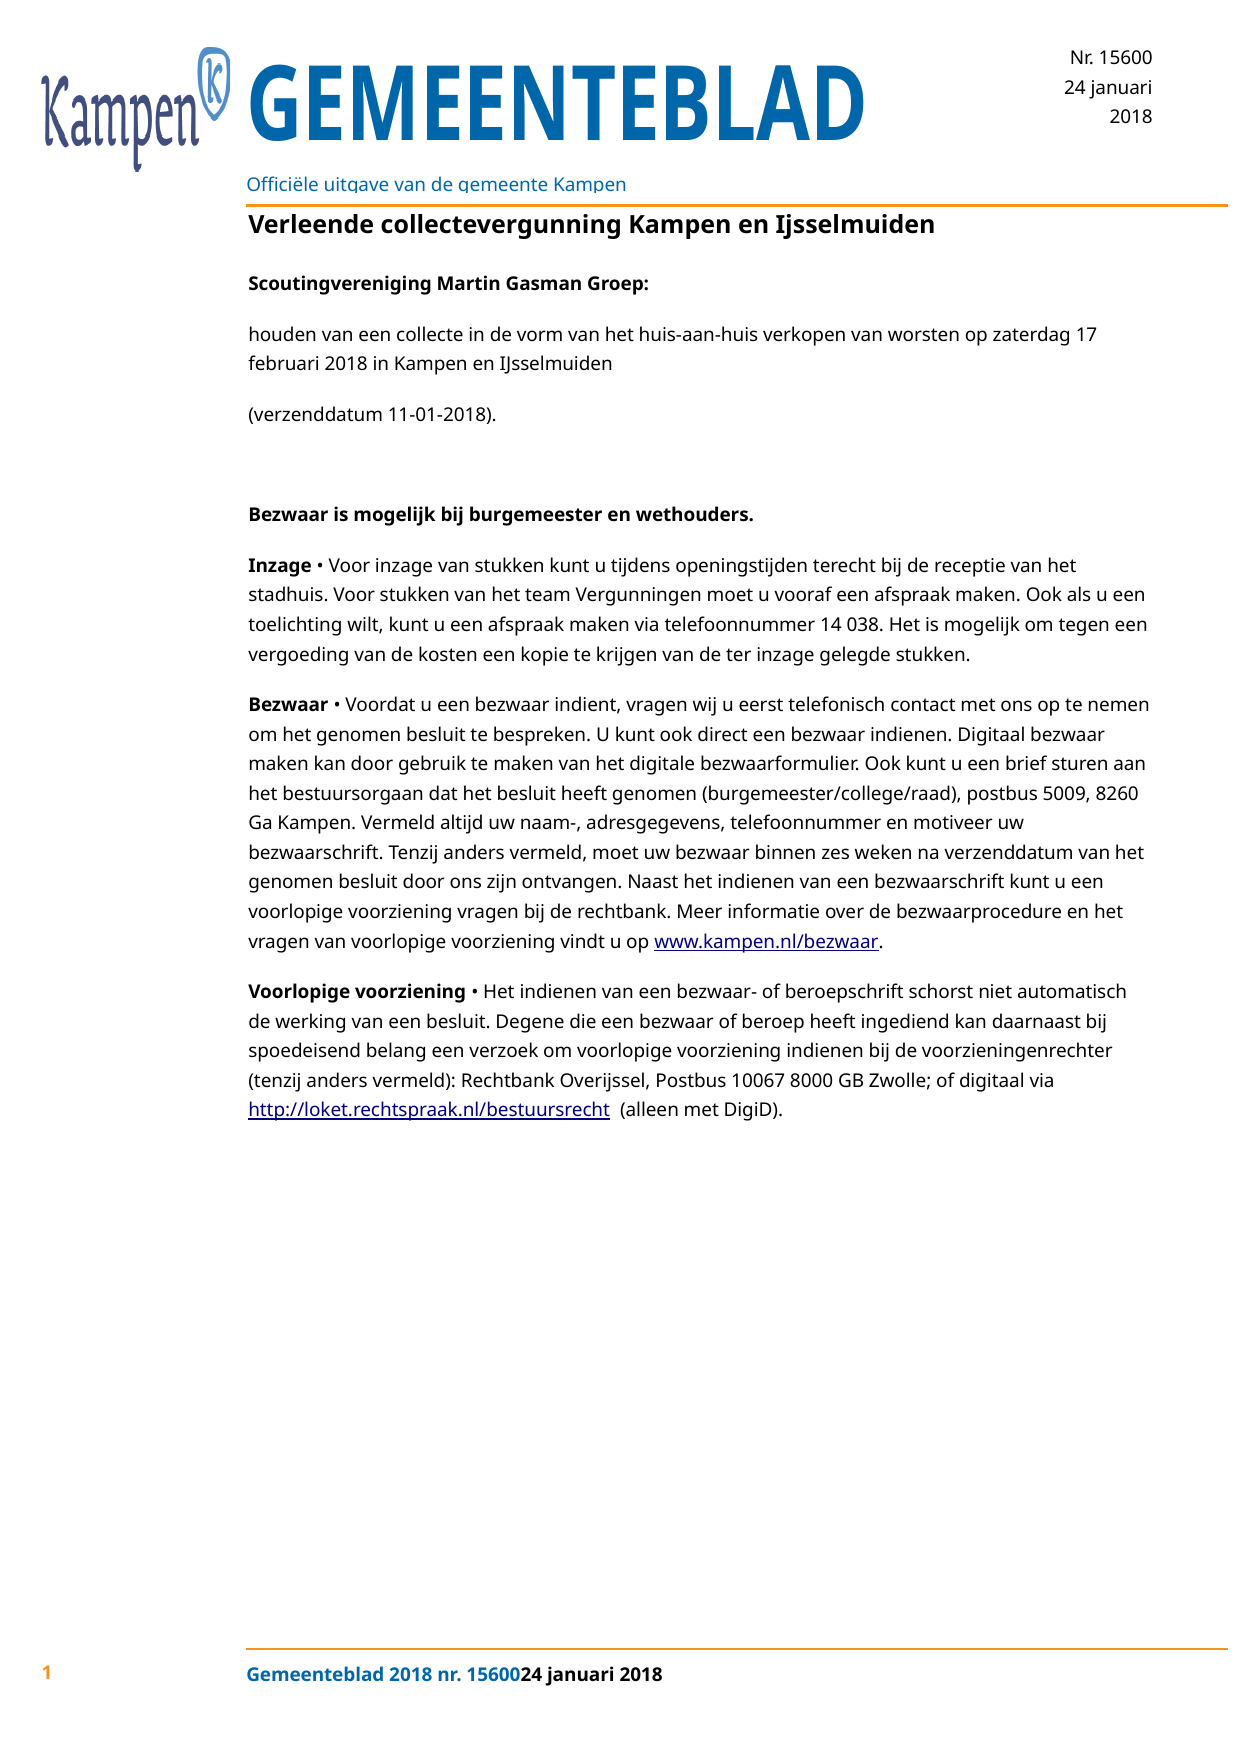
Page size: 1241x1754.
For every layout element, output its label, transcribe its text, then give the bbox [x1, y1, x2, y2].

text Voorlopige voorziening • Het indienen van een bezwaar- of beroepschrift schorst niet automatisch de werking van een besluit. Degene die een bezwaar of beroep heeft ingediend kan daarnaast bij spoedeisend belang een verzoek om voorlopige voorziening indienen bij de voorzieningenrechter (tenzij anders vermeld): Rechtbank Overijssel, Postbus 10067 8000 GB Zwolle; of digitaal via http://loket.rechtspraak.nl/bestuursrecht (alleen met DigiD). [248, 978, 1152, 1122]
text Inzage • Voor inzage van stukken kunt u tijdens openingstijden terecht bij de receptie van het stadhuis. Voor stukken van het team Vergunningen moet u vooraf een afspraak maken. Ook als u een toelichting wilt, kunt u een afspraak maken via telefoonnummer 14 038. Het is mogelijk om tegen een vergoeding van de kosten een kopie te krijgen van de ter inzage gelegde stukken. [248, 552, 1152, 666]
text Bezwaar • Voordat u een bezwaar indient, vragen wij u eerst telefonisch contact met ons op te nemen om het genomen besluit te bespreken. U kunt ook direct een bezwaar indienen. Digitaal bezwaar maken kan door gebruik te maken van het digitale bezwaarformulier. Ook kunt u een brief sturen aan het bestuursorgaan dat het besluit heeft genomen (burgemeester/college/raad), postbus 5009, 8260 Ga Kampen. Vermeld altijd uw naam-, adresgegevens, telefoonnummer en motiveer uw bezwaarschrift. Tenzij anders vermeld, moet uw bezwaar binnen zes weken na verzenddatum van het genomen besluit door ons zijn ontvangen. Naast het indienen van een bezwaarschrift kunt u een voorlopige voorziening vragen bij de rechtbank. Meer informatie over de bezwaarprocedure en het vragen van voorlopige voorziening vindt u op www.kampen.nl/bezwaar. [248, 691, 1152, 953]
text houden van een collecte in de vorm van het huis-aan-huis verkopen van worsten op zaterdag 17 februari 2018 in Kampen en IJsselmuiden [248, 321, 1152, 376]
text (verzenddatum 11-01-2018). [248, 401, 1152, 426]
text Scoutingvereniging Martin Gasman Groep: [248, 270, 1152, 296]
picture [41, 47, 231, 172]
text Bezwaar is mogelijk bij burgemeester en wethouders. [248, 502, 1152, 527]
text Verleende collectevergunning Kampen en Ijsselmuiden [248, 207, 1152, 241]
